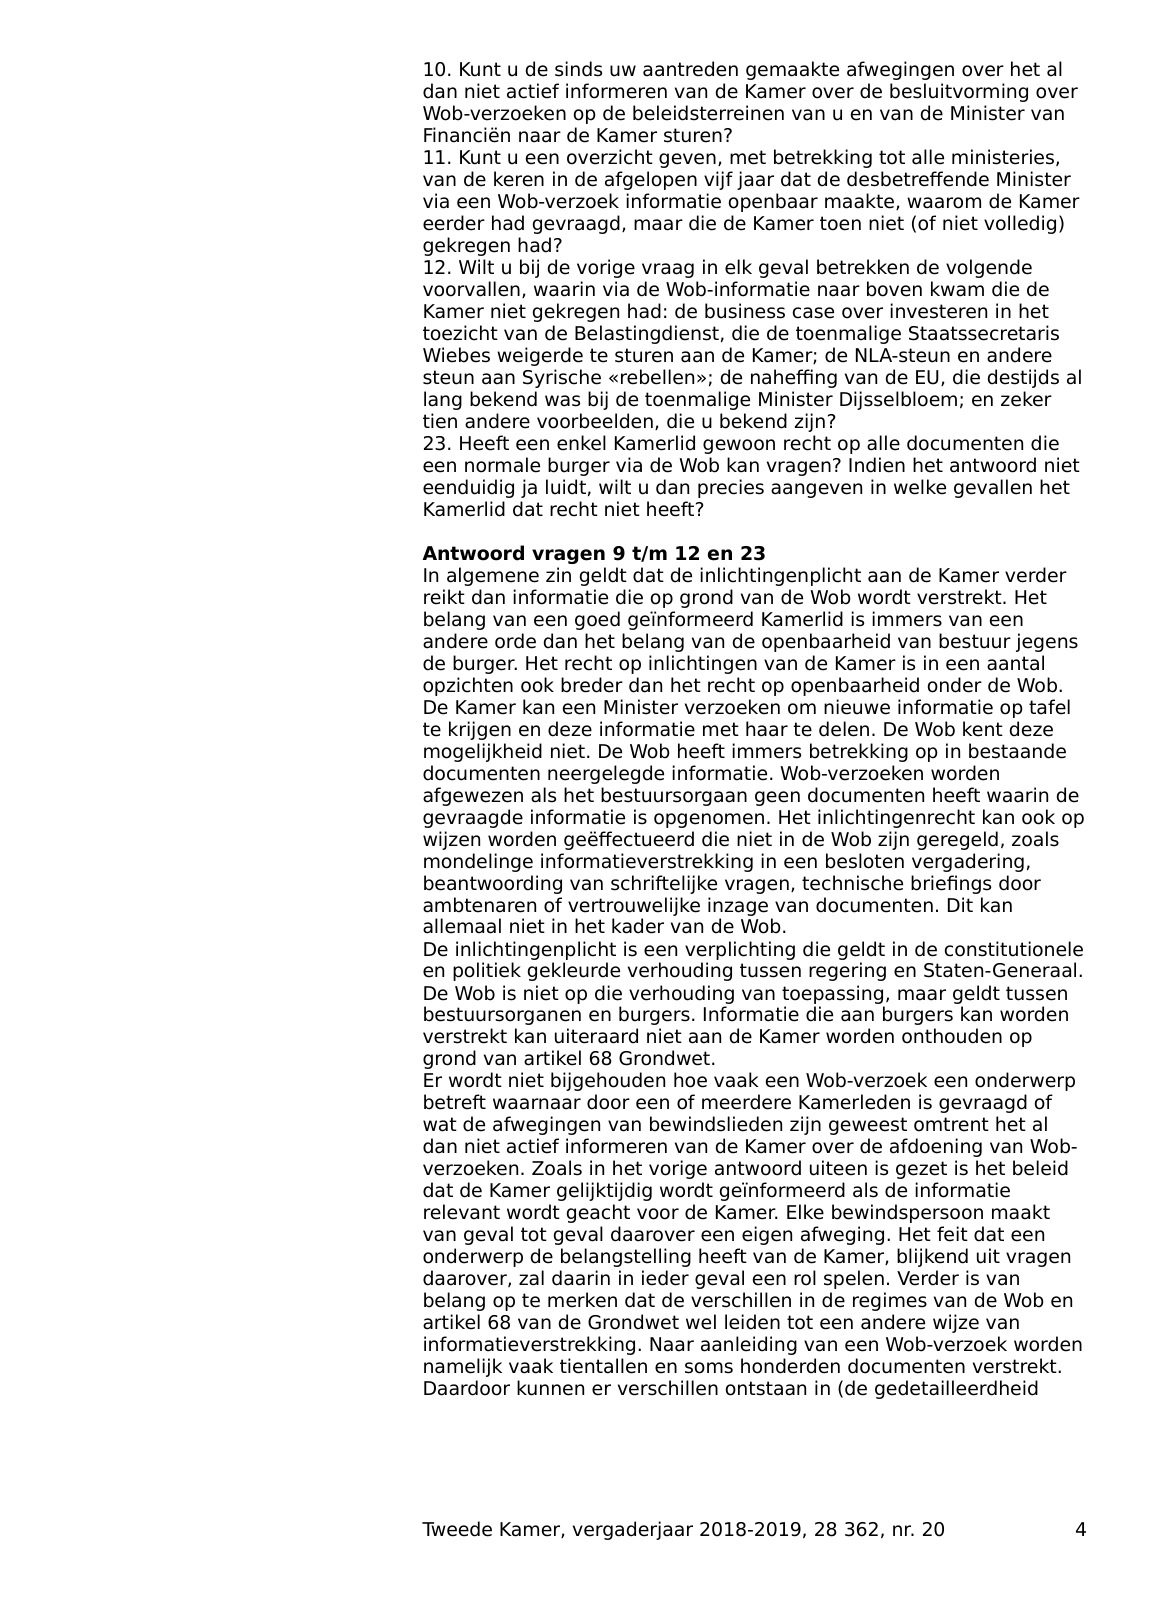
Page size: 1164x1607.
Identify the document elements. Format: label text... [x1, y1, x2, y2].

text 12. Wilt u bij de vorige vraag in elk geval betrekken de volgende voorvallen, waarin via de Wob-informatie naar boven kwam die de Kamer niet gekregen had: de business case over investeren in het toezicht van de Belastingdienst, die de toenmalige Staatssecretaris Wiebes weigerde te sturen aan de Kamer; de NLA-steun en andere steun aan Syrische «rebellen»; de naheffing van de EU, die destijds al lang bekend was bij de toenmalige Minister Dijsselbloem; en zeker tien andere voorbeelden, die u bekend zijn? [422, 257, 1087, 433]
text 11. Kunt u een overzicht geven, met betrekking tot alle ministeries, van de keren in de afgelopen vijf jaar dat de desbetreffende Minister via een Wob-verzoek informatie openbaar maakte, waarom de Kamer eerder had gevraagd, maar die de Kamer toen niet (of niet volledig) gekregen had? [422, 147, 1087, 257]
text 10. Kunt u de sinds uw aantreden gemaakte afwegingen over het al dan niet actief informeren van de Kamer over de besluitvorming over Wob-verzoeken op de beleidsterreinen van u en van de Minister van Financiën naar de Kamer sturen? [422, 59, 1087, 147]
text Er wordt niet bijgehouden hoe vaak een Wob-verzoek een onderwerp betreft waarnaar door een of meerdere Kamerleden is gevraagd of wat de afwegingen van bewindslieden zijn geweest omtrent het al dan niet actief informeren van de Kamer over de afdoening van Wob-verzoeken. Zoals in het vorige antwoord uiteen is gezet is het beleid dat de Kamer gelijktijdig wordt geïnformeerd als de informatie relevant wordt geacht voor de Kamer. Elke bewindspersoon maakt van geval tot geval daarover een eigen afweging. Het feit dat een onderwerp de belangstelling heeft van de Kamer, blijkend uit vragen daarover, zal daarin in ieder geval een rol spelen. Verder is van belang op te merken dat de verschillen in de regimes van de Wob en artikel 68 van de Grondwet wel leiden tot een andere wijze van informatieverstrekking. Naar aanleiding van een Wob-verzoek worden namelijk vaak tientallen en soms honderden documenten verstrekt. Daardoor kunnen er verschillen ontstaan in (de gedetailleerdheid [422, 1070, 1087, 1400]
text Antwoord vragen 9 t/m 12 en 23 [422, 543, 1087, 565]
text In algemene zin geldt dat de inlichtingenplicht aan de Kamer verder reikt dan informatie die op grond van de Wob wordt verstrekt. Het belang van een goed geïnformeerd Kamerlid is immers van een andere orde dan het belang van de openbaarheid van bestuur jegens de burger. Het recht op inlichtingen van de Kamer is in een aantal opzichten ook breder dan het recht op openbaarheid onder de Wob. De Kamer kan een Minister verzoeken om nieuwe informatie op tafel te krijgen en deze informatie met haar te delen. De Wob kent deze mogelijkheid niet. De Wob heeft immers betrekking op in bestaande documenten neergelegde informatie. Wob-verzoeken worden afgewezen als het bestuursorgaan geen documenten heeft waarin de gevraagde informatie is opgenomen. Het inlichtingenrecht kan ook op wijzen worden geëffectueerd die niet in de Wob zijn geregeld, zoals mondelinge informatieverstrekking in een besloten vergadering, beantwoording van schriftelijke vragen, technische briefings door ambtenaren of vertrouwelijke inzage van documenten. Dit kan allemaal niet in het kader van de Wob. [422, 565, 1087, 938]
text De inlichtingenplicht is een verplichting die geldt in de constitutionele en politiek gekleurde verhouding tussen regering en Staten-Generaal. De Wob is niet op die verhouding van toepassing, maar geldt tussen bestuursorganen en burgers. Informatie die aan burgers kan worden verstrekt kan uiteraard niet aan de Kamer worden onthouden op grond van artikel 68 Grondwet. [422, 938, 1087, 1070]
text 23. Heeft een enkel Kamerlid gewoon recht op alle documenten die een normale burger via de Wob kan vragen? Indien het antwoord niet eenduidig ja luidt, wilt u dan precies aangeven in welke gevallen het Kamerlid dat recht niet heeft? [422, 433, 1087, 521]
